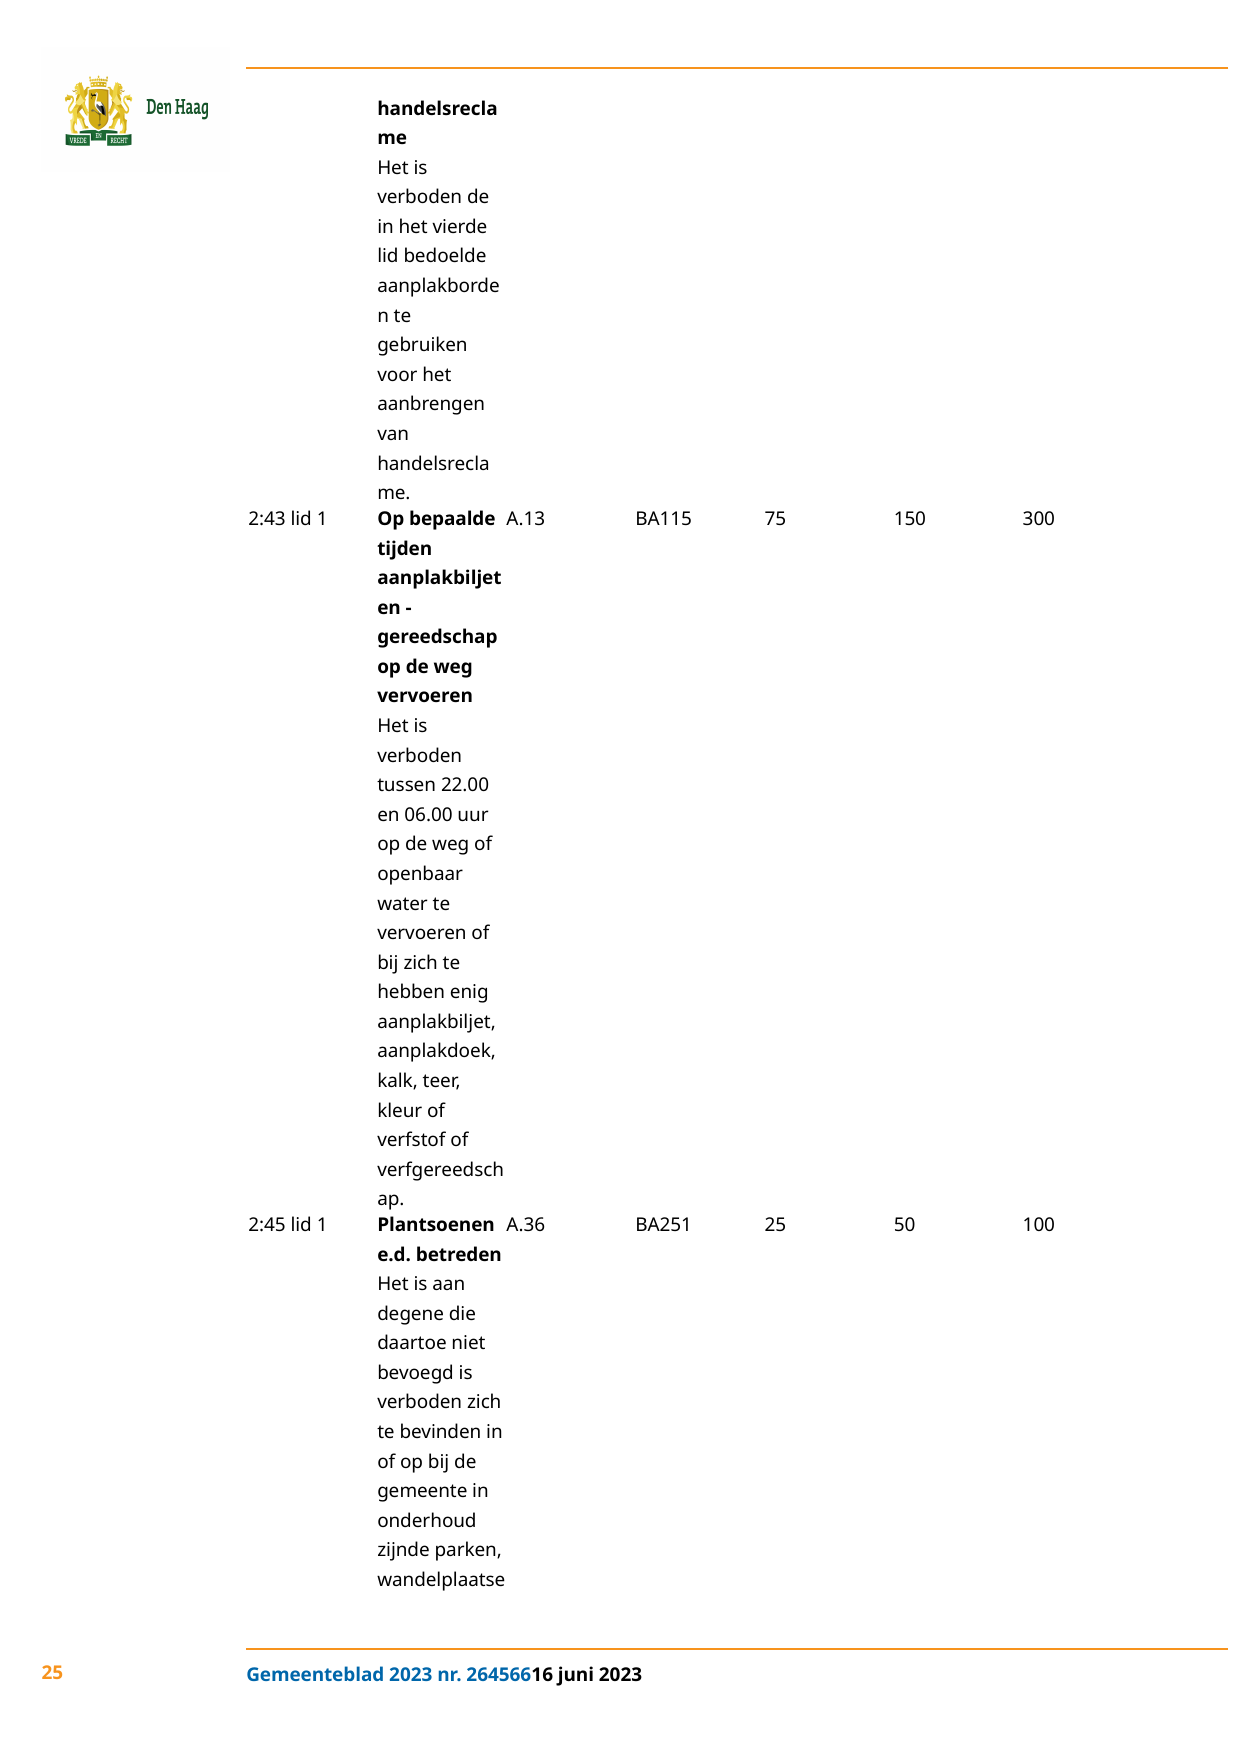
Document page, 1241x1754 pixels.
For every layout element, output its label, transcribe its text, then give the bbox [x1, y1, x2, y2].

table_cell 150 [894, 505, 1022, 1211]
table_cell 25 [764, 1211, 893, 1592]
table_cell [1023, 95, 1152, 505]
table_cell handelsreclame Het is verboden de in het vierde lid bedoelde aanplakborden te gebruiken voor het aanbrengen van handelsreclame. [377, 95, 506, 505]
table_cell 50 [894, 1211, 1022, 1592]
table_cell [248, 95, 377, 505]
table_cell A.36 [506, 1211, 635, 1592]
table_cell 300 [1023, 505, 1152, 1211]
table_cell 2:43 lid 1 [248, 505, 377, 1211]
table_cell Plantsoenen e.d. betreden Het is aan degene die daartoe niet bevoegd is verboden zich te bevinden in of op bij de gemeente in onderhoud zijnde parken, wandelplaatse [377, 1211, 506, 1592]
table_cell 75 [764, 505, 893, 1211]
table_cell 100 [1023, 1211, 1152, 1592]
picture [41, 47, 231, 172]
table_cell [764, 95, 893, 505]
table_cell BA251 [635, 1211, 764, 1592]
table_cell A.13 [506, 505, 635, 1211]
table_cell [506, 95, 635, 505]
table_cell 2:45 lid 1 [248, 1211, 377, 1592]
table_cell Op bepaalde tijden aanplakbiljet en -gereedschap op de weg vervoeren Het is verboden tussen 22.00 en 06.00 uur op de weg of openbaar water te vervoeren of bij zich te hebben enig aanplakbiljet, aanplakdoek, kalk, teer, kleur of verfstof of verfgereedschap. [377, 505, 506, 1211]
table_cell BA115 [635, 505, 764, 1211]
table_cell [635, 95, 764, 505]
table_cell [894, 95, 1022, 505]
